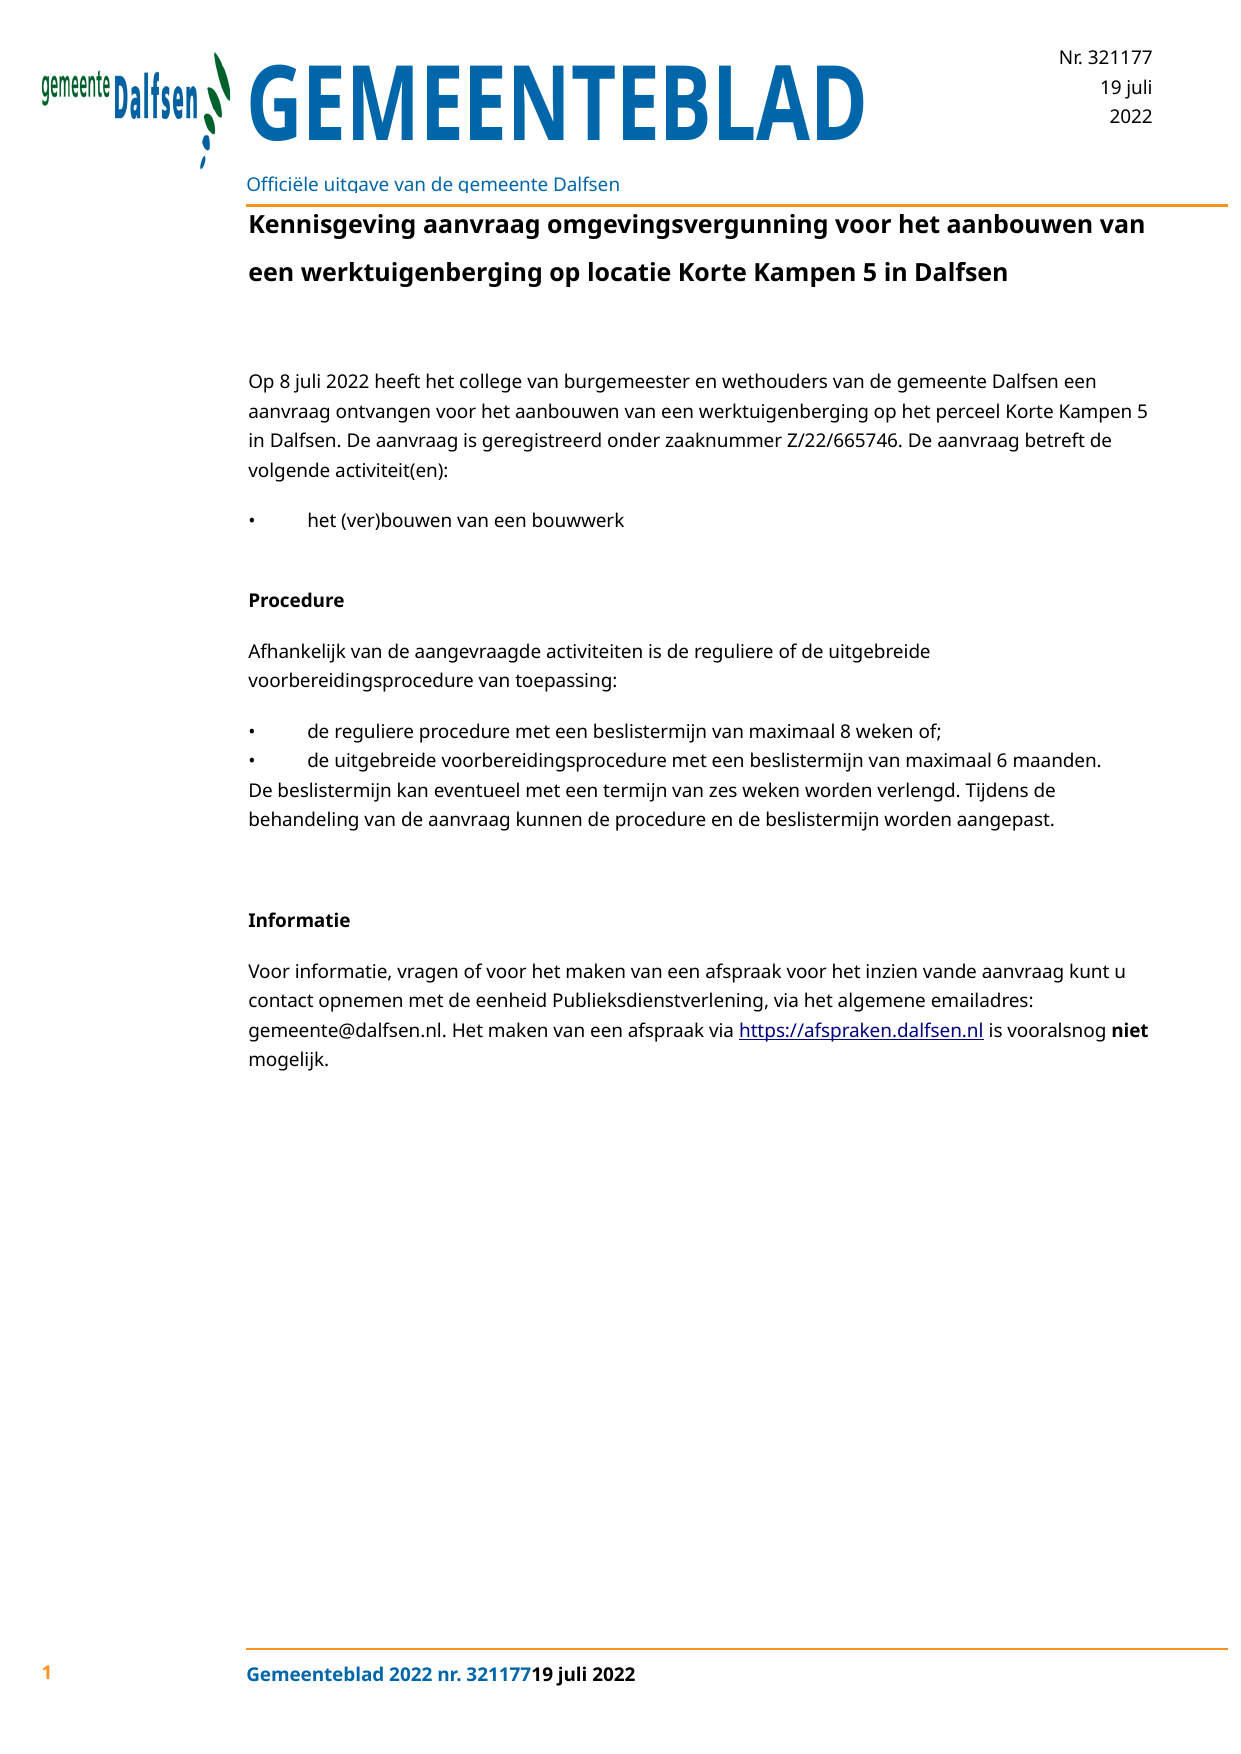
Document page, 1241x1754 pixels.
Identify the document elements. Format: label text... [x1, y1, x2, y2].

text Afhankelijk van de aangevraagde activiteiten is de reguliere of de uitgebreide voorbereidingsprocedure van toepassing: [248, 638, 1152, 693]
text Kennisgeving aanvraag omgevingsvergunning voor het aanbouwen van een werktuigenberging op locatie Korte Kampen 5 in Dalfsen [248, 207, 1152, 288]
text Procedure [248, 587, 1152, 613]
text Op 8 juli 2022 heeft het college van burgemeester en wethouders van de gemeente Dalfsen een aanvraag ontvangen voor het aanbouwen van een werktuigenberging op het perceel Korte Kampen 5 in Dalfsen. De aanvraag is geregistreerd onder zaaknummer Z/22/665746. De aanvraag betreft de volgende activiteit(en): [248, 368, 1152, 483]
text De beslistermijn kan eventueel met een termijn van zes weken worden verlengd. Tijdens de behandeling van de aanvraag kunnen de procedure en de beslistermijn worden aangepast. [248, 777, 1152, 832]
picture [41, 47, 231, 172]
list het (ver)bouwen van een bouwwerk [248, 507, 1152, 533]
text Voor informatie, vragen of voor het maken van een afspraak voor het inzien vande aanvraag kunt u contact opnemen met de eenheid Publieksdienstverlening, via het algemene emailadres: gemeente@dalfsen.nl. Het maken van een afspraak via https://afspraken.dalfsen.nl is vooralsnog niet mogelijk. [248, 958, 1152, 1072]
list de reguliere procedure met een beslistermijn van maximaal 8 weken of; [248, 718, 1152, 744]
list de uitgebreide voorbereidingsprocedure met een beslistermijn van maximaal 6 maanden. [248, 747, 1152, 773]
text Informatie [248, 907, 1152, 933]
